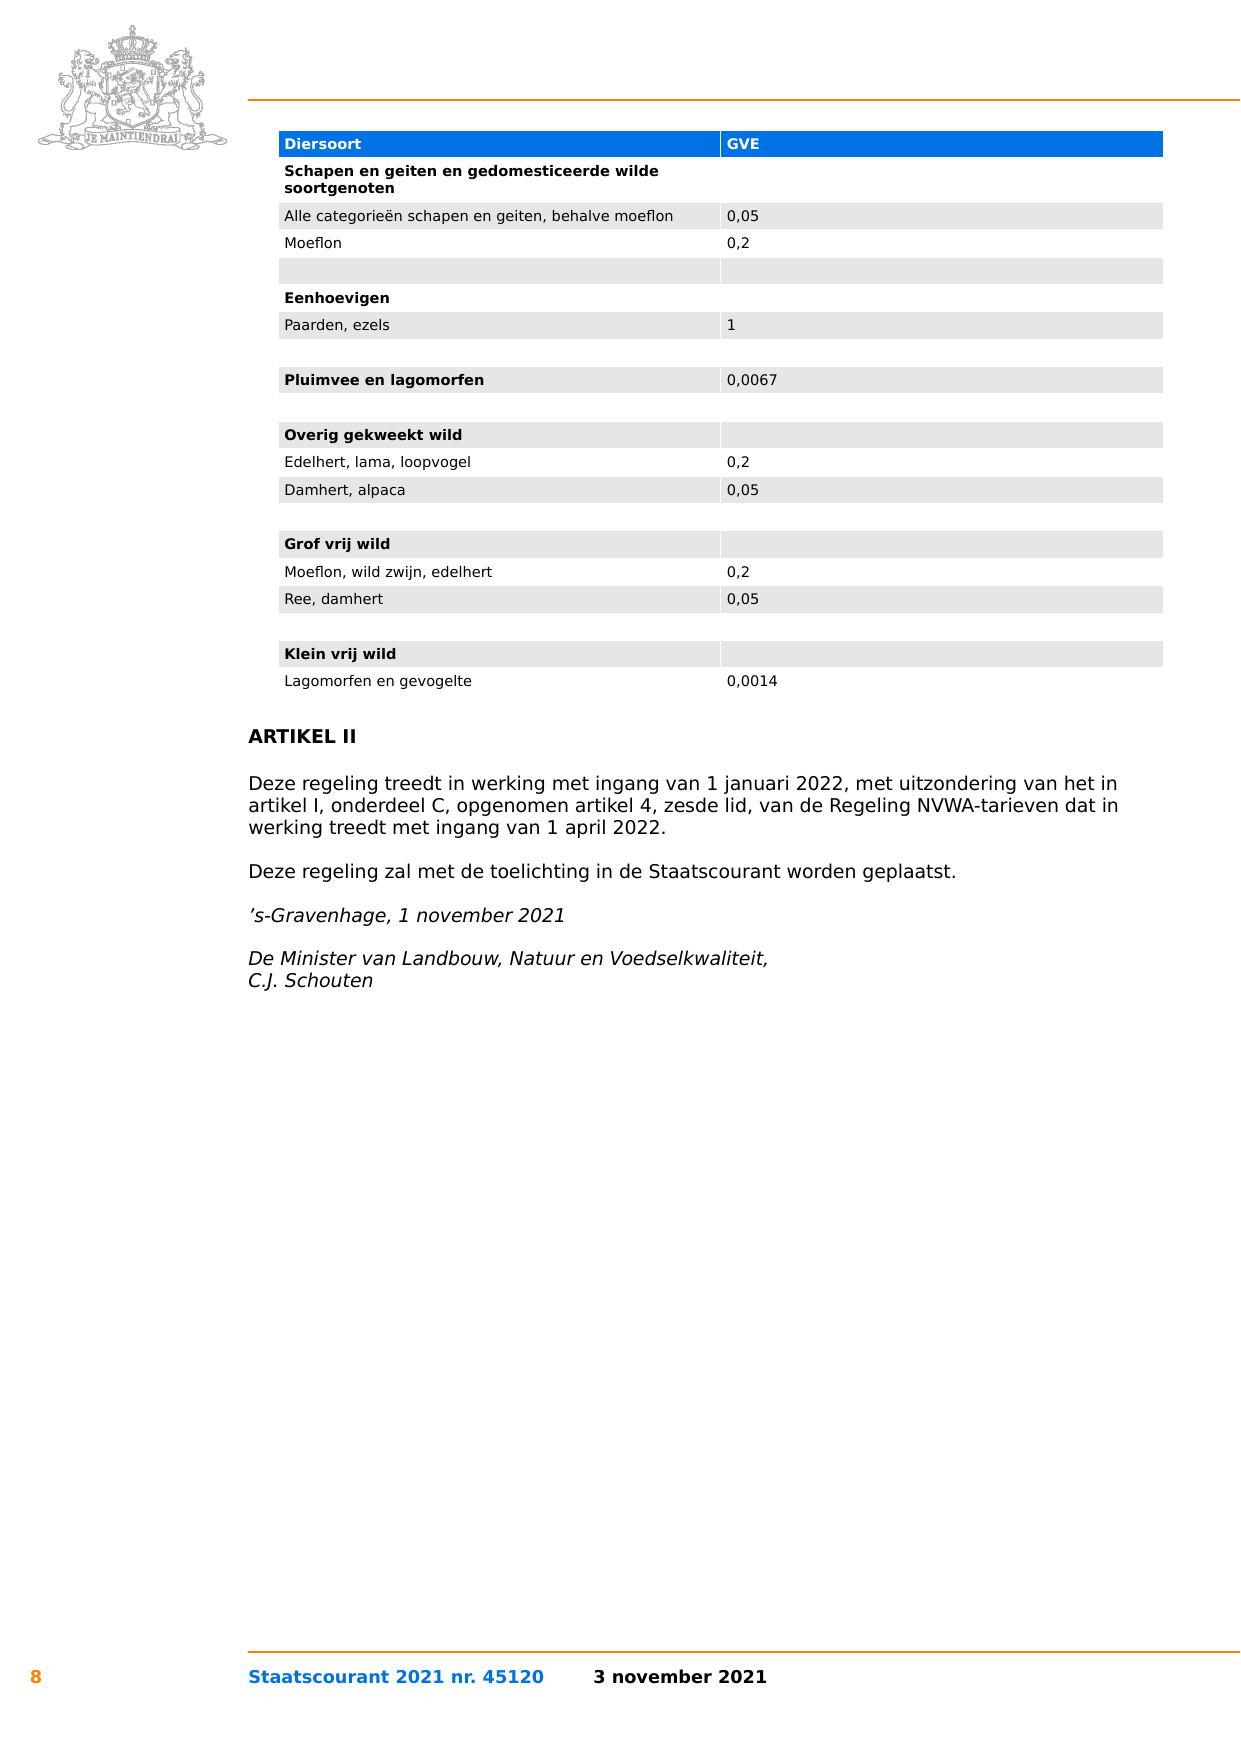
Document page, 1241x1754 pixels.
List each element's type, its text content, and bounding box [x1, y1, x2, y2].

table_cell Damhert, alpaca [279, 477, 720, 503]
table_cell Klein vrij wild [279, 641, 720, 667]
table_cell [279, 395, 720, 421]
table_cell Paarden, ezels [279, 312, 720, 339]
subtitle ARTIKEL II [248, 726, 1163, 748]
table_cell [721, 422, 1163, 448]
table_cell [721, 158, 1163, 202]
text Deze regeling treedt in werking met ingang van 1 januari 2022, met uitzondering van het in artikel I, onderdeel C, opgenomen artikel 4, zesde lid, van de Regeling NVWA-tarieven dat in werking treedt met ingang van 1 april 2022. [248, 773, 1163, 839]
table_cell 0,2 [721, 230, 1163, 256]
table_cell 0,2 [721, 559, 1163, 585]
table_cell Lagomorfen en gevogelte [279, 669, 720, 695]
table_cell [721, 340, 1163, 366]
table_cell 1 [721, 312, 1163, 339]
table_cell 0,0067 [721, 367, 1163, 393]
table_cell Grof vrij wild [279, 531, 720, 558]
table_cell [279, 340, 720, 366]
table_cell Alle categorieën schapen en geiten, behalve moeflon [279, 203, 720, 229]
table_cell Moeflon, wild zwijn, edelhert [279, 559, 720, 585]
text ’s-Gravenhage, 1 november 2021 [248, 904, 1163, 926]
table_cell [721, 258, 1163, 284]
table_cell Eenhoevigen [279, 285, 720, 311]
table_cell 0,2 [721, 449, 1163, 476]
table_cell [721, 504, 1163, 530]
table_cell Edelhert, lama, loopvogel [279, 449, 720, 476]
table_cell [721, 395, 1163, 421]
text Deze regeling zal met de toelichting in de Staatscourant worden geplaatst. [248, 861, 1163, 883]
table_cell [721, 531, 1163, 558]
table_cell Ree, damhert [279, 586, 720, 613]
table_cell 0,0014 [721, 669, 1163, 695]
text De Minister van Landbouw, Natuur en Voedselkwaliteit, C.J. Schouten [248, 948, 1163, 992]
table_cell [721, 641, 1163, 667]
table_cell 0,05 [721, 586, 1163, 613]
table_cell [279, 614, 720, 640]
table_cell [279, 258, 720, 284]
table_cell 0,05 [721, 477, 1163, 503]
table_cell 0,05 [721, 203, 1163, 229]
picture [38, 25, 227, 150]
table_cell Moeflon [279, 230, 720, 256]
table_cell [279, 504, 720, 530]
table_header Diersoort [279, 131, 720, 157]
table_header GVE [721, 131, 1163, 157]
table_cell Pluimvee en lagomorfen [279, 367, 720, 393]
table_cell Overig gekweekt wild [279, 422, 720, 448]
table_cell Schapen en geiten en gedomesticeerde wilde soortgenoten [279, 158, 720, 202]
table_cell [721, 285, 1163, 311]
table_cell [721, 614, 1163, 640]
